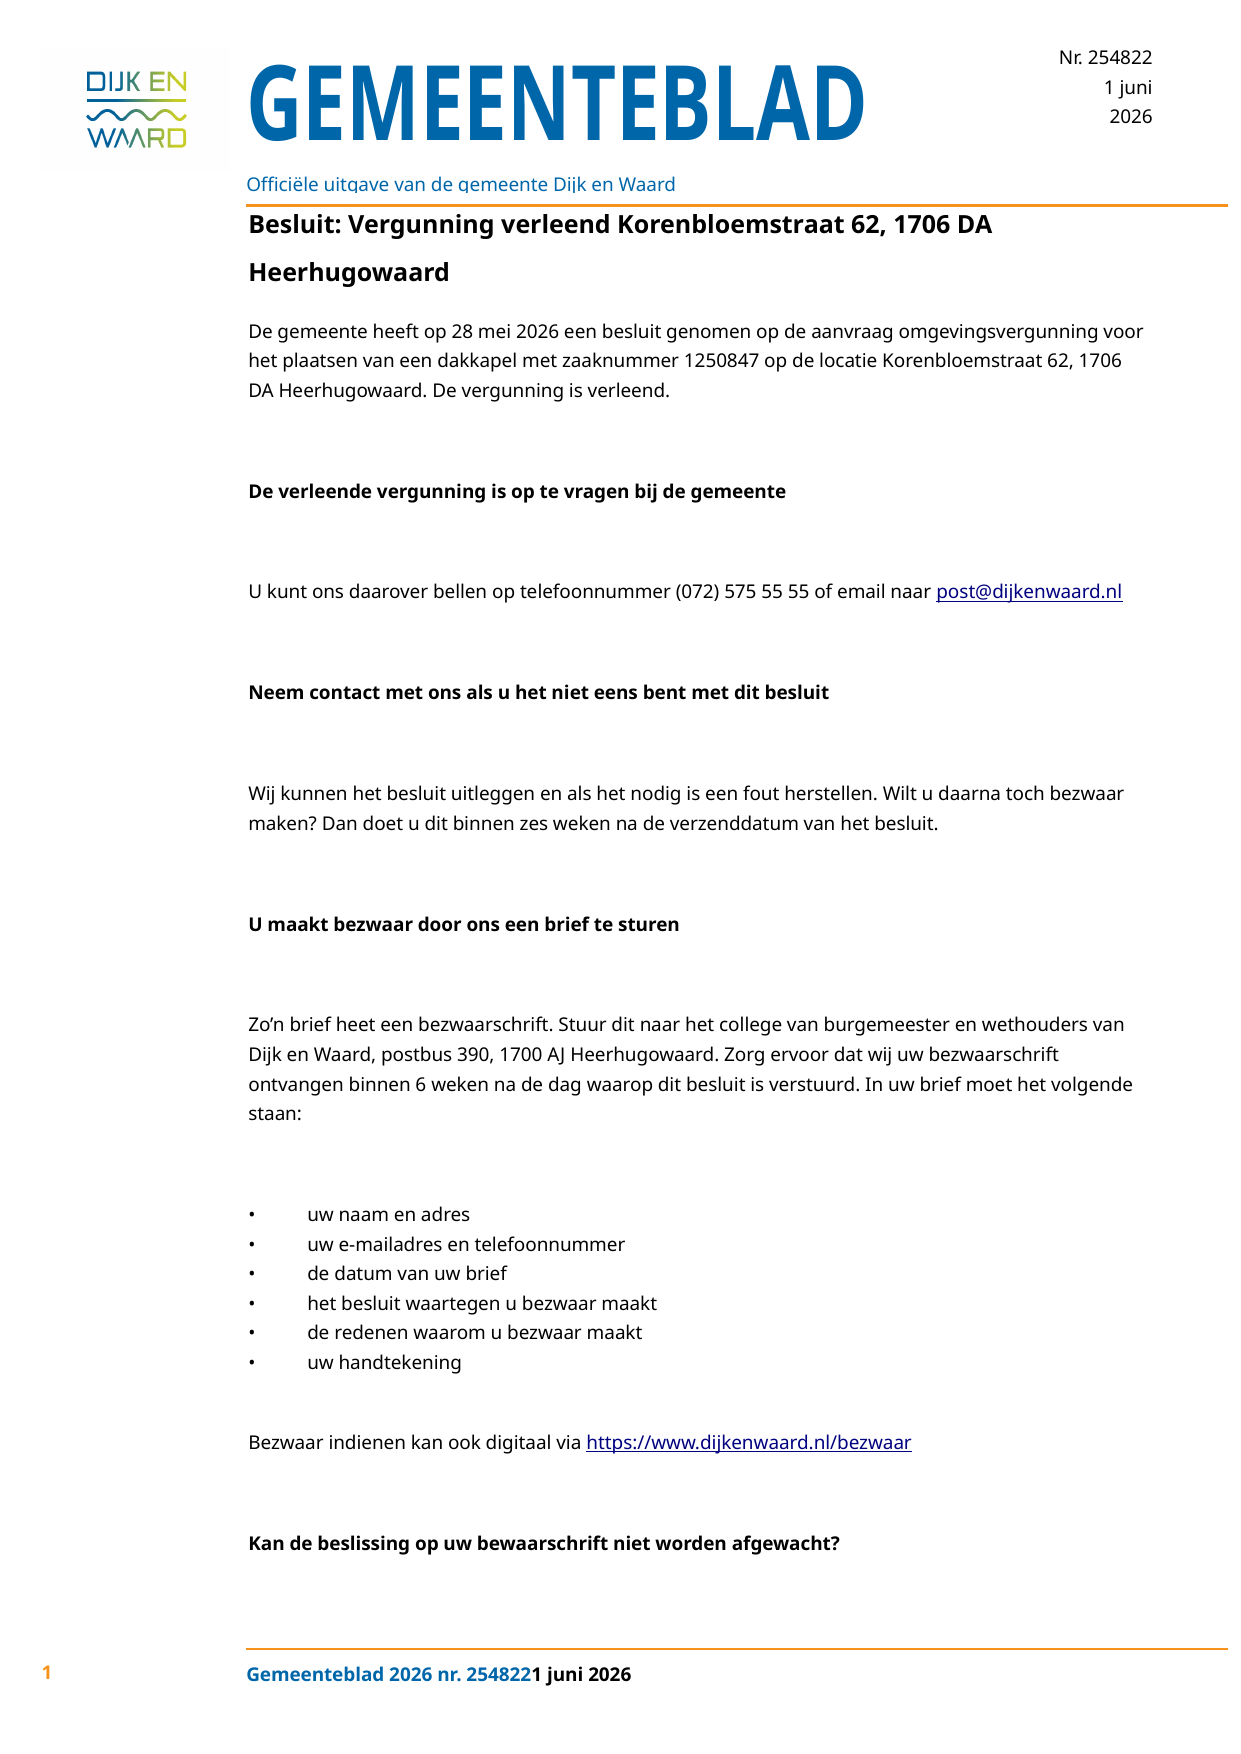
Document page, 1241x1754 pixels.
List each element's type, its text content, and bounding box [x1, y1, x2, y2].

picture [41, 47, 231, 172]
list uw e-mailadres en telefoonnummer [248, 1231, 1152, 1257]
text U maakt bezwaar door ons een brief te sturen [248, 911, 1152, 937]
text De verleende vergunning is op te vragen bij de gemeente [248, 478, 1152, 504]
list uw naam en adres [248, 1201, 1152, 1227]
text De gemeente heeft op 28 mei 2026 een besluit genomen op de aanvraag omgevingsvergunning voor het plaatsen van een dakkapel met zaaknummer 1250847 op de locatie Korenbloemstraat 62, 1706 DA Heerhugowaard. De vergunning is verleend. [248, 318, 1152, 403]
text Zo’n brief heet een bezwaarschrift. Stuur dit naar het college van burgemeester en wethouders van Dijk en Waard, postbus 390, 1700 AJ Heerhugowaard. Zorg ervoor dat wij uw bezwaarschrift ontvangen binnen 6 weken na de dag waarop dit besluit is verstuurd. In uw brief moet het volgende staan: [248, 1012, 1152, 1126]
list het besluit waartegen u bezwaar maakt [248, 1290, 1152, 1316]
text Kan de beslissing op uw bewaarschrift niet worden afgewacht? [248, 1530, 1152, 1556]
text Besluit: Vergunning verleend Korenbloemstraat 62, 1706 DA Heerhugowaard [248, 207, 1152, 288]
list uw handtekening [248, 1349, 1152, 1375]
text Bezwaar indienen kan ook digitaal via https://www.dijkenwaard.nl/bezwaar [248, 1429, 1152, 1455]
text U kunt ons daarover bellen op telefoonnummer (072) 575 55 55 of email naar post@dijkenwaard.nl [248, 579, 1152, 604]
list de redenen waarom u bezwaar maakt [248, 1319, 1152, 1345]
list de datum van uw brief [248, 1260, 1152, 1286]
text Wij kunnen het besluit uitleggen en als het nodig is een fout herstellen. Wilt u daarna toch bezwaar maken? Dan doet u dit binnen zes weken na de verzenddatum van het besluit. [248, 780, 1152, 836]
text Neem contact met ons als u het niet eens bent met dit besluit [248, 679, 1152, 705]
